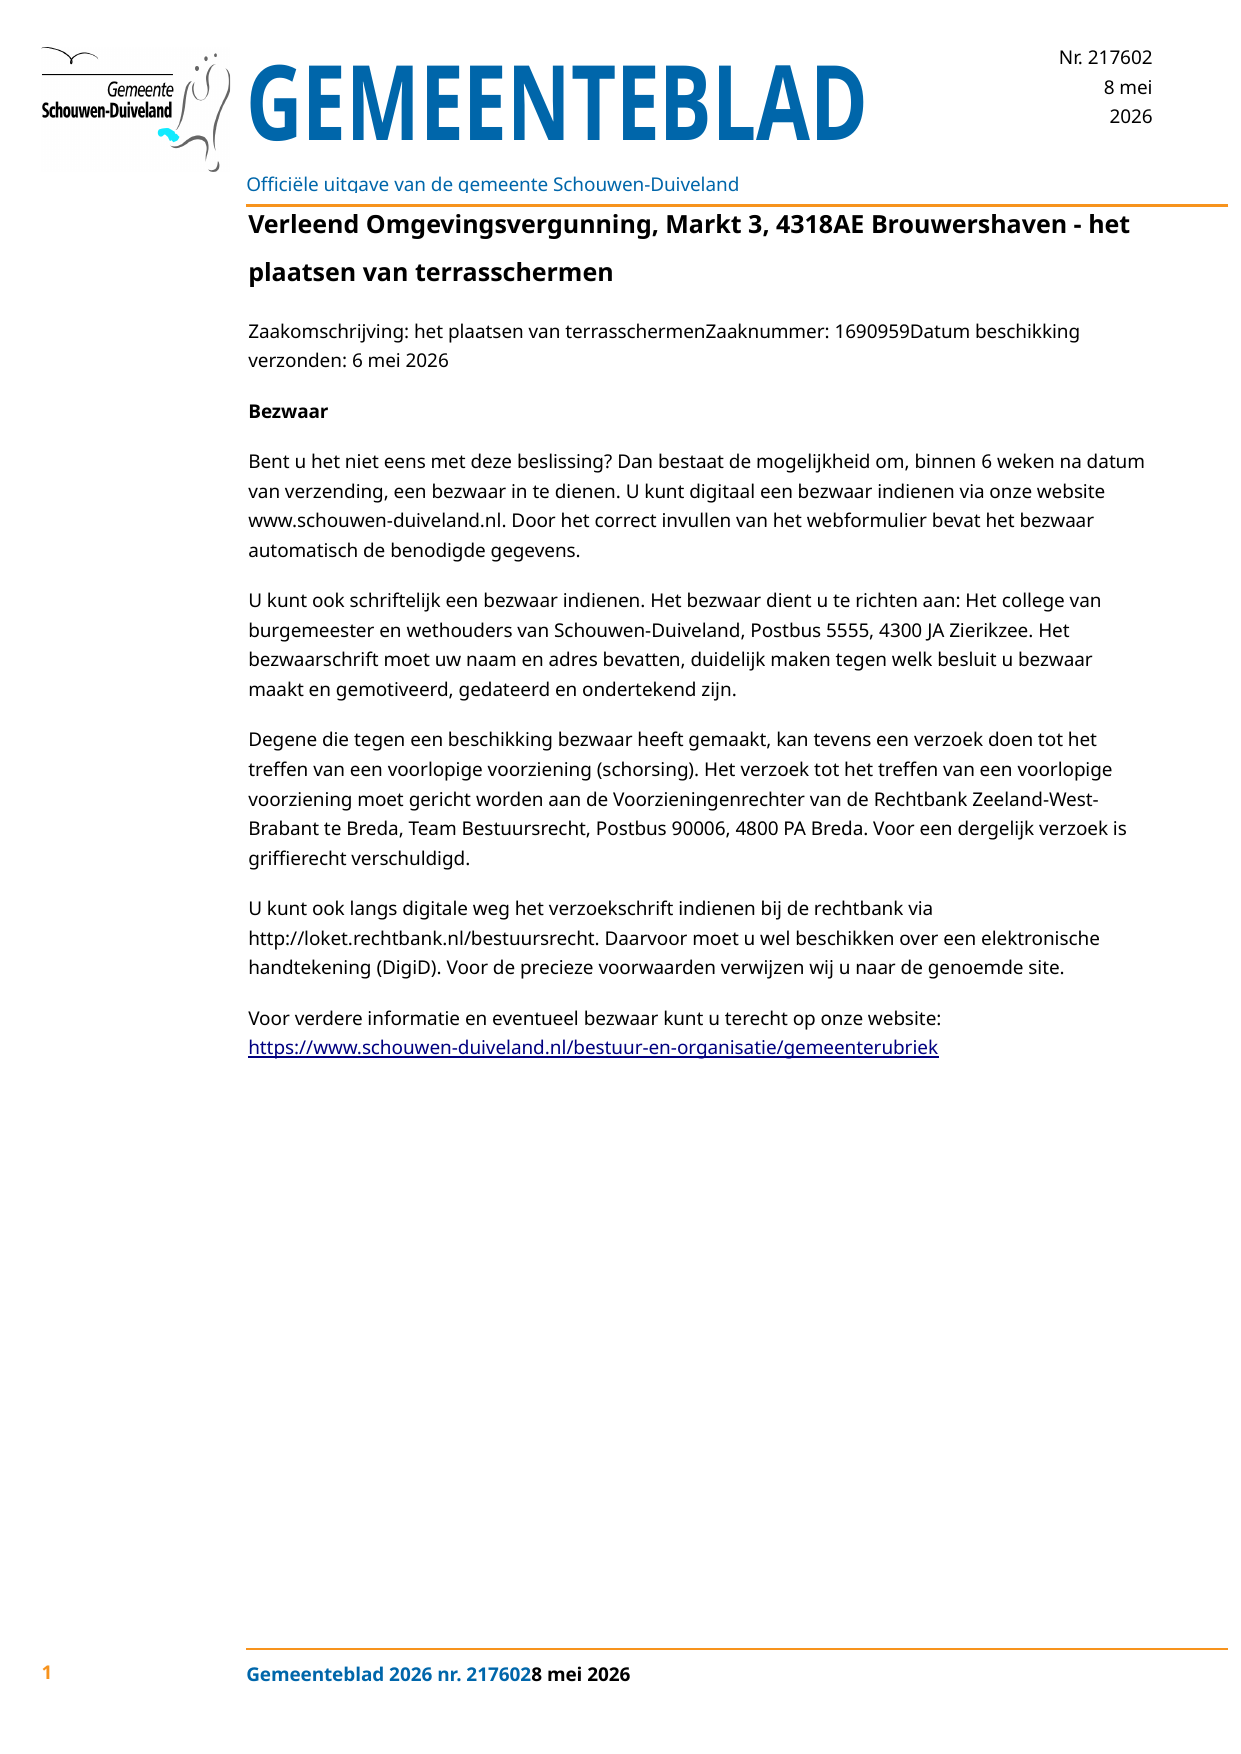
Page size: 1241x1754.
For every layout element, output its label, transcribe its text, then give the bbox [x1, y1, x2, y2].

text Zaakomschrijving: het plaatsen van terrasschermenZaaknummer: 1690959Datum beschikking verzonden: 6 mei 2026 [248, 318, 1152, 373]
text Bezwaar [248, 398, 1152, 424]
text Verleend Omgevingsvergunning, Markt 3, 4318AE Brouwershaven - het plaatsen van terrasschermen [248, 207, 1152, 288]
text U kunt ook langs digitale weg het verzoekschrift indienen bij de rechtbank via http://loket.rechtbank.nl/bestuursrecht. Daarvoor moet u wel beschikken over een elektronische handtekening (DigiD). Voor de precieze voorwaarden verwijzen wij u naar de genoemde site. [248, 895, 1152, 980]
text Degene die tegen een beschikking bezwaar heeft gemaakt, kan tevens een verzoek doen tot het treffen van een voorlopige voorziening (schorsing). Het verzoek tot het treffen van een voorlopige voorziening moet gericht worden aan de Voorzieningenrechter van de Rechtbank Zeeland-West-Brabant te Breda, Team Bestuursrecht, Postbus 90006, 4800 PA Breda. Voor een dergelijk verzoek is griffierecht verschuldigd. [248, 727, 1152, 871]
text Voor verdere informatie en eventueel bezwaar kunt u terecht op onze website: https://www.schouwen-duiveland.nl/bestuur-en-organisatie/gemeenterubriek [248, 1005, 1152, 1060]
text Bent u het niet eens met deze beslissing? Dan bestaat de mogelijkheid om, binnen 6 weken na datum van verzending, een bezwaar in te dienen. U kunt digitaal een bezwaar indienen via onze website www.schouwen-duiveland.nl. Door het correct invullen van het webformulier bevat het bezwaar automatisch de benodigde gegevens. [248, 448, 1152, 563]
text U kunt ook schriftelijk een bezwaar indienen. Het bezwaar dient u te richten aan: Het college van burgemeester en wethouders van Schouwen-Duiveland, Postbus 5555, 4300 JA Zierikzee. Het bezwaarschrift moet uw naam en adres bevatten, duidelijk maken tegen welk besluit u bezwaar maakt en gemotiveerd, gedateerd en ondertekend zijn. [248, 587, 1152, 702]
picture [41, 47, 231, 172]
